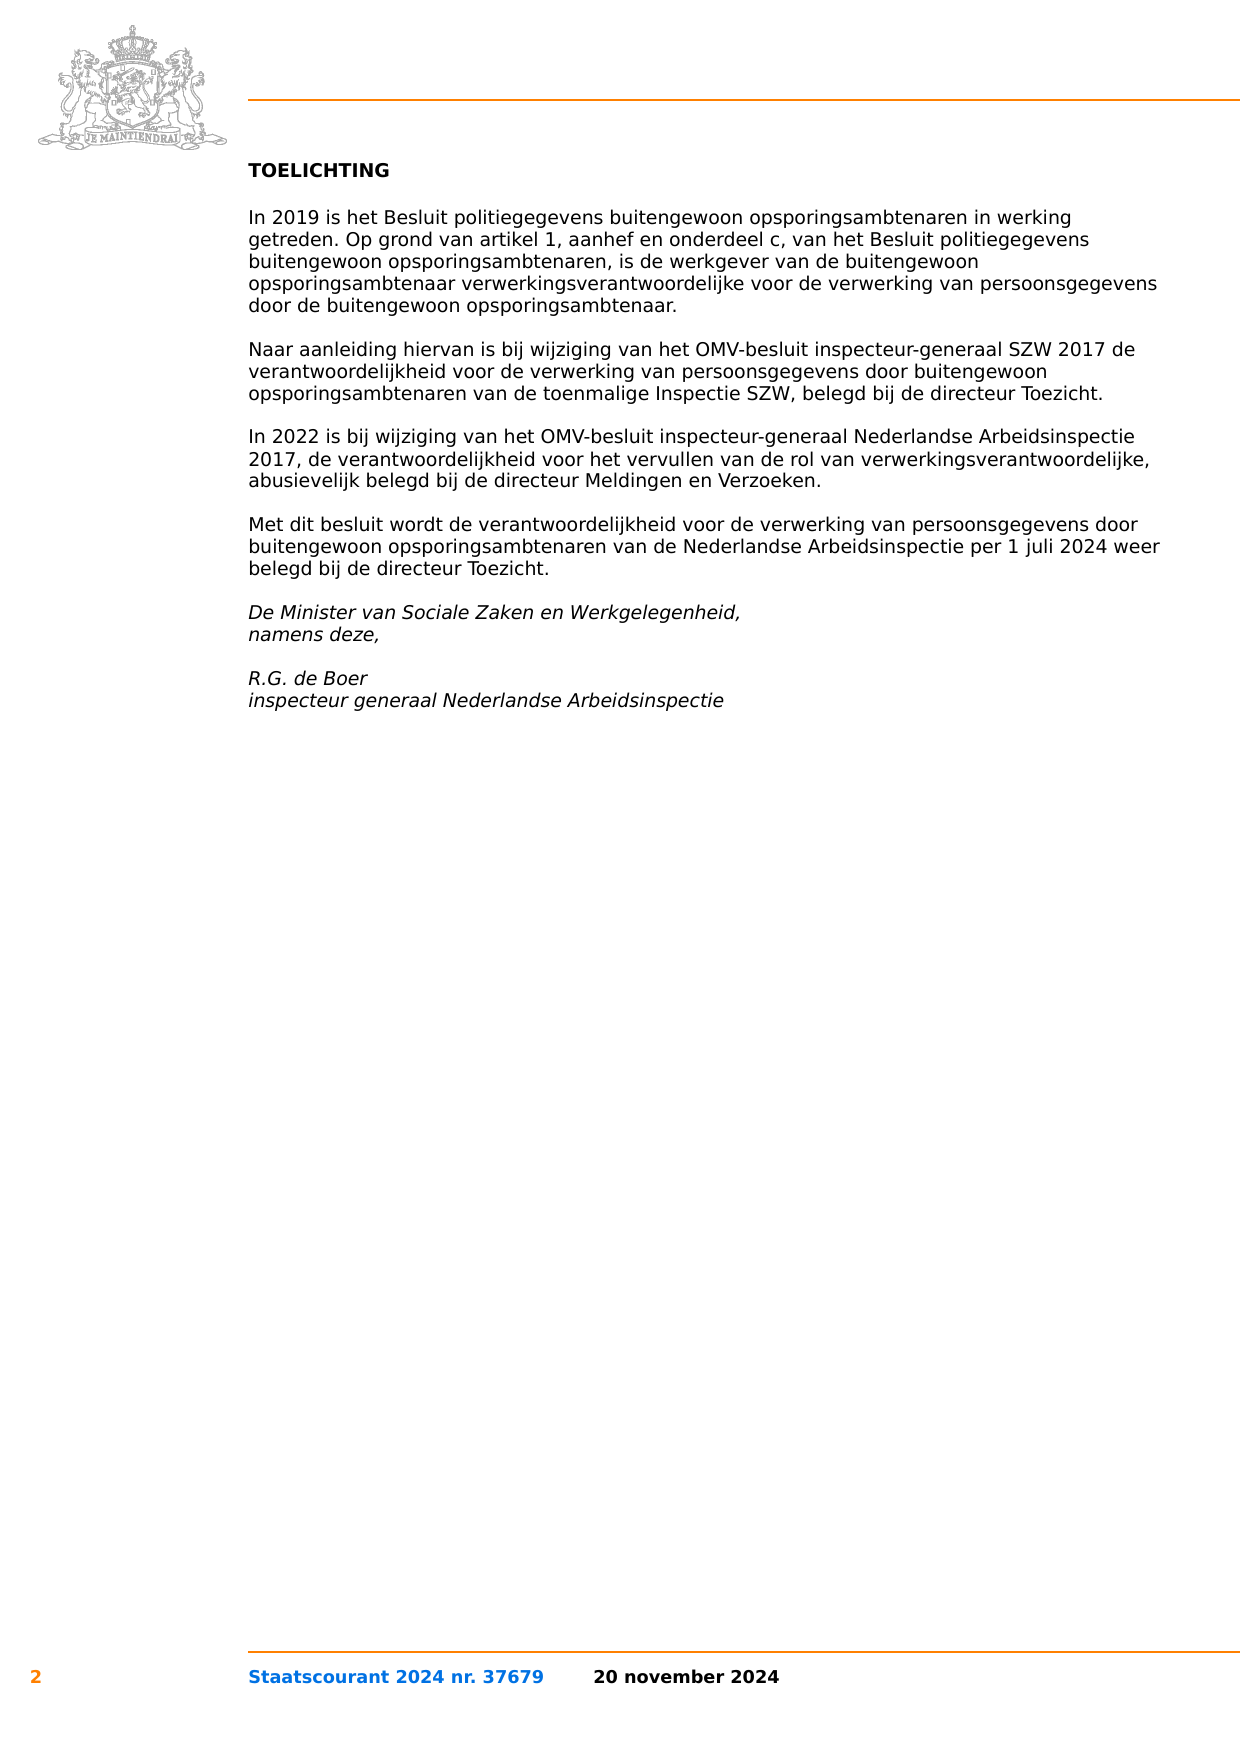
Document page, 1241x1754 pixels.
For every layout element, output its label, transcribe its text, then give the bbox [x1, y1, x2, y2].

text In 2019 is het Besluit politiegegevens buitengewoon opsporingsambtenaren in werking getreden. Op grond van artikel 1, aanhef en onderdeel c, van het Besluit politiegegevens buitengewoon opsporingsambtenaren, is de werkgever van de buitengewoon opsporingsambtenaar verwerkingsverantwoordelijke voor de verwerking van persoonsgegevens door de buitengewoon opsporingsambtenaar. [248, 207, 1163, 317]
subtitle TOELICHTING [248, 160, 1163, 182]
text Met dit besluit wordt de verantwoordelijkheid voor de verwerking van persoonsgegevens door buitengewoon opsporingsambtenaren van de Nederlandse Arbeidsinspectie per 1 juli 2024 weer belegd bij de directeur Toezicht. [248, 514, 1163, 580]
text De Minister van Sociale Zaken en Werkgelegenheid, namens deze, R.G. de Boer inspecteur generaal Nederlandse Arbeidsinspectie [248, 602, 1163, 712]
text Naar aanleiding hiervan is bij wijziging van het OMV-besluit inspecteur-generaal SZW 2017 de verantwoordelijkheid voor de verwerking van persoonsgegevens door buitengewoon opsporingsambtenaren van de toenmalige Inspectie SZW, belegd bij de directeur Toezicht. [248, 339, 1163, 404]
text In 2022 is bij wijziging van het OMV-besluit inspecteur-generaal Nederlandse Arbeidsinspectie 2017, de verantwoordelijkheid voor het vervullen van de rol van verwerkingsverantwoordelijke, abusievelijk belegd bij de directeur Meldingen en Verzoeken. [248, 426, 1163, 492]
picture [38, 25, 227, 150]
